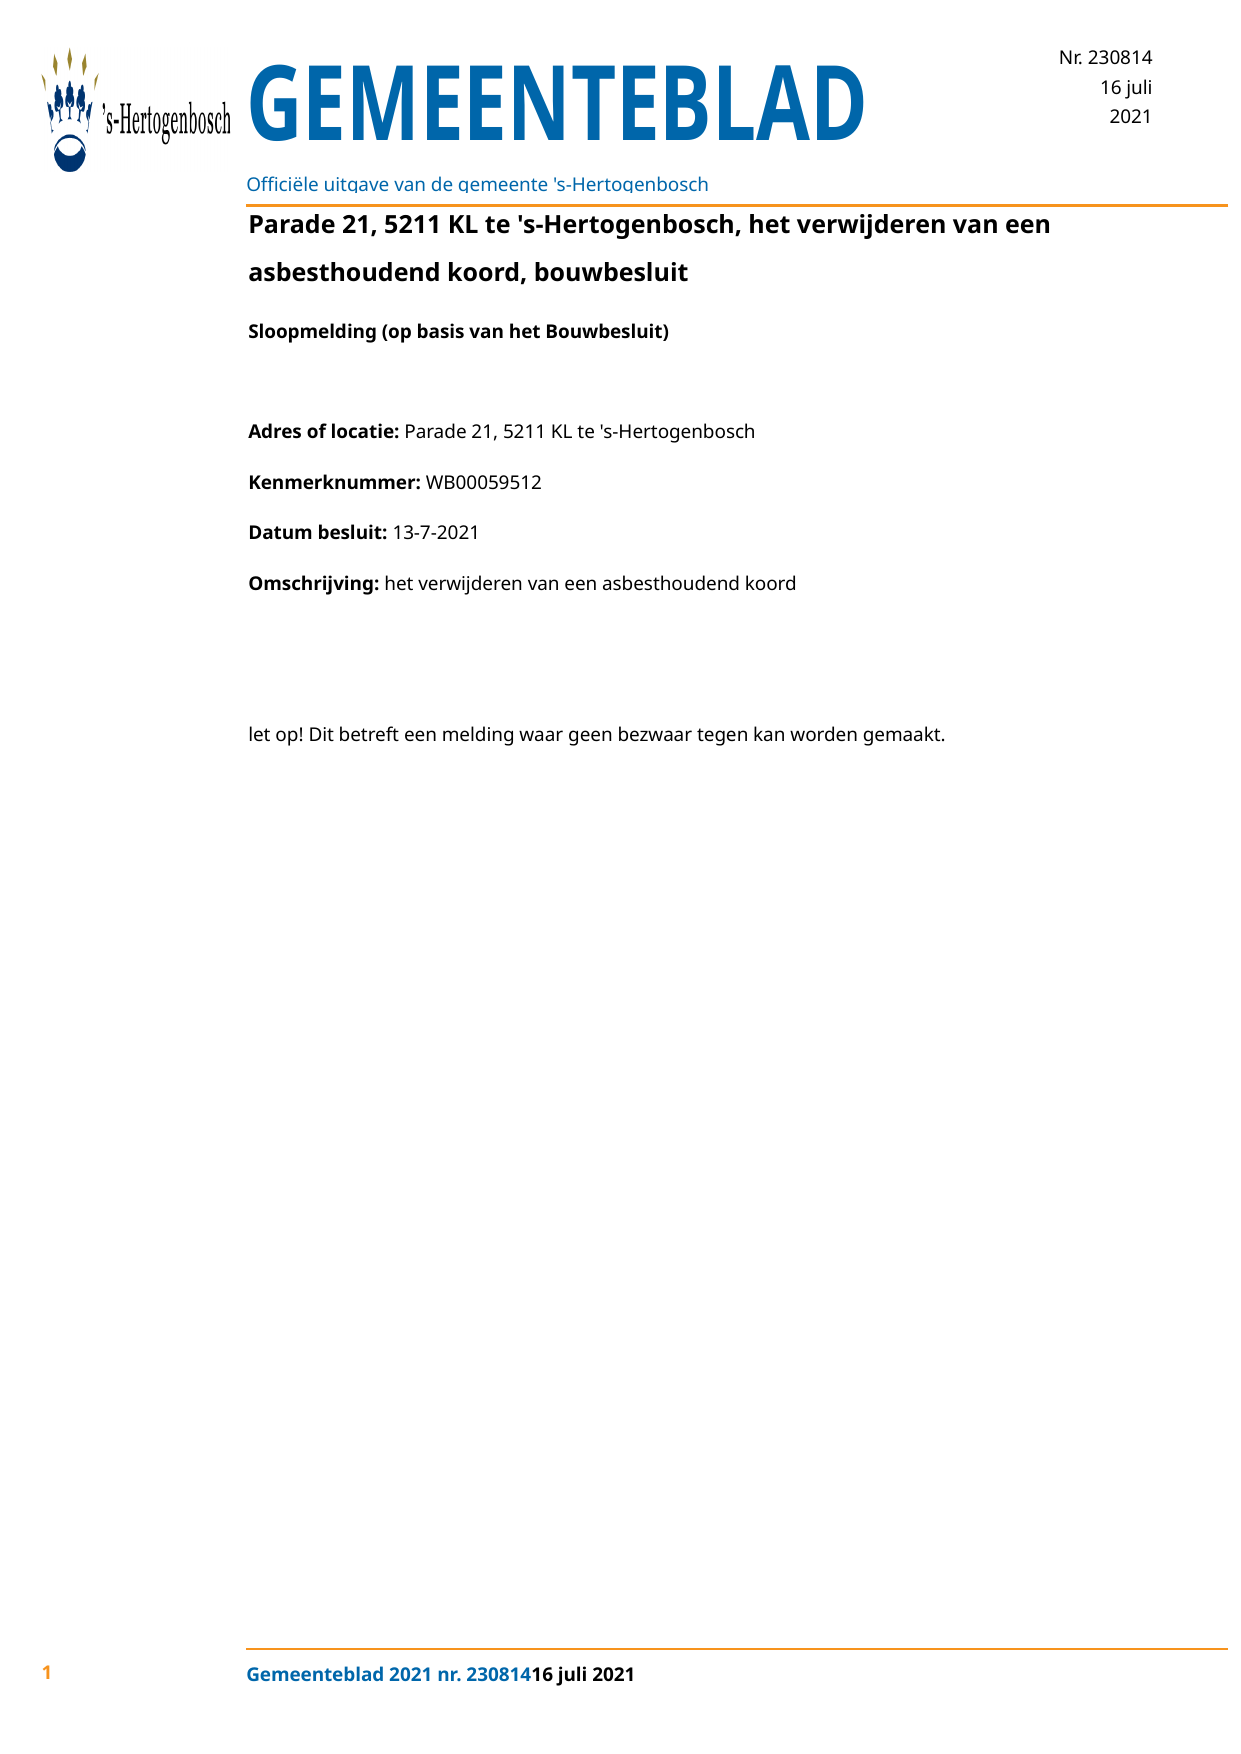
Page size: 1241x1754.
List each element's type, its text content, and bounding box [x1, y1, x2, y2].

picture [41, 47, 231, 172]
text Datum besluit: 13-7-2021 [248, 519, 1152, 545]
text Kenmerknummer: WB00059512 [248, 469, 1152, 495]
text Omschrijving: het verwijderen van een asbesthoudend koord [248, 570, 1152, 596]
text Adres of locatie: Parade 21, 5211 KL te 's-Hertogenbosch [248, 419, 1152, 444]
text Parade 21, 5211 KL te 's-Hertogenbosch, het verwijderen van een asbesthoudend koord, bouwbesluit [248, 207, 1152, 288]
text let op! Dit betreft een melding waar geen bezwaar tegen kan worden gemaakt. [248, 721, 1152, 747]
text Sloopmelding (op basis van het Bouwbesluit) [248, 318, 1152, 344]
